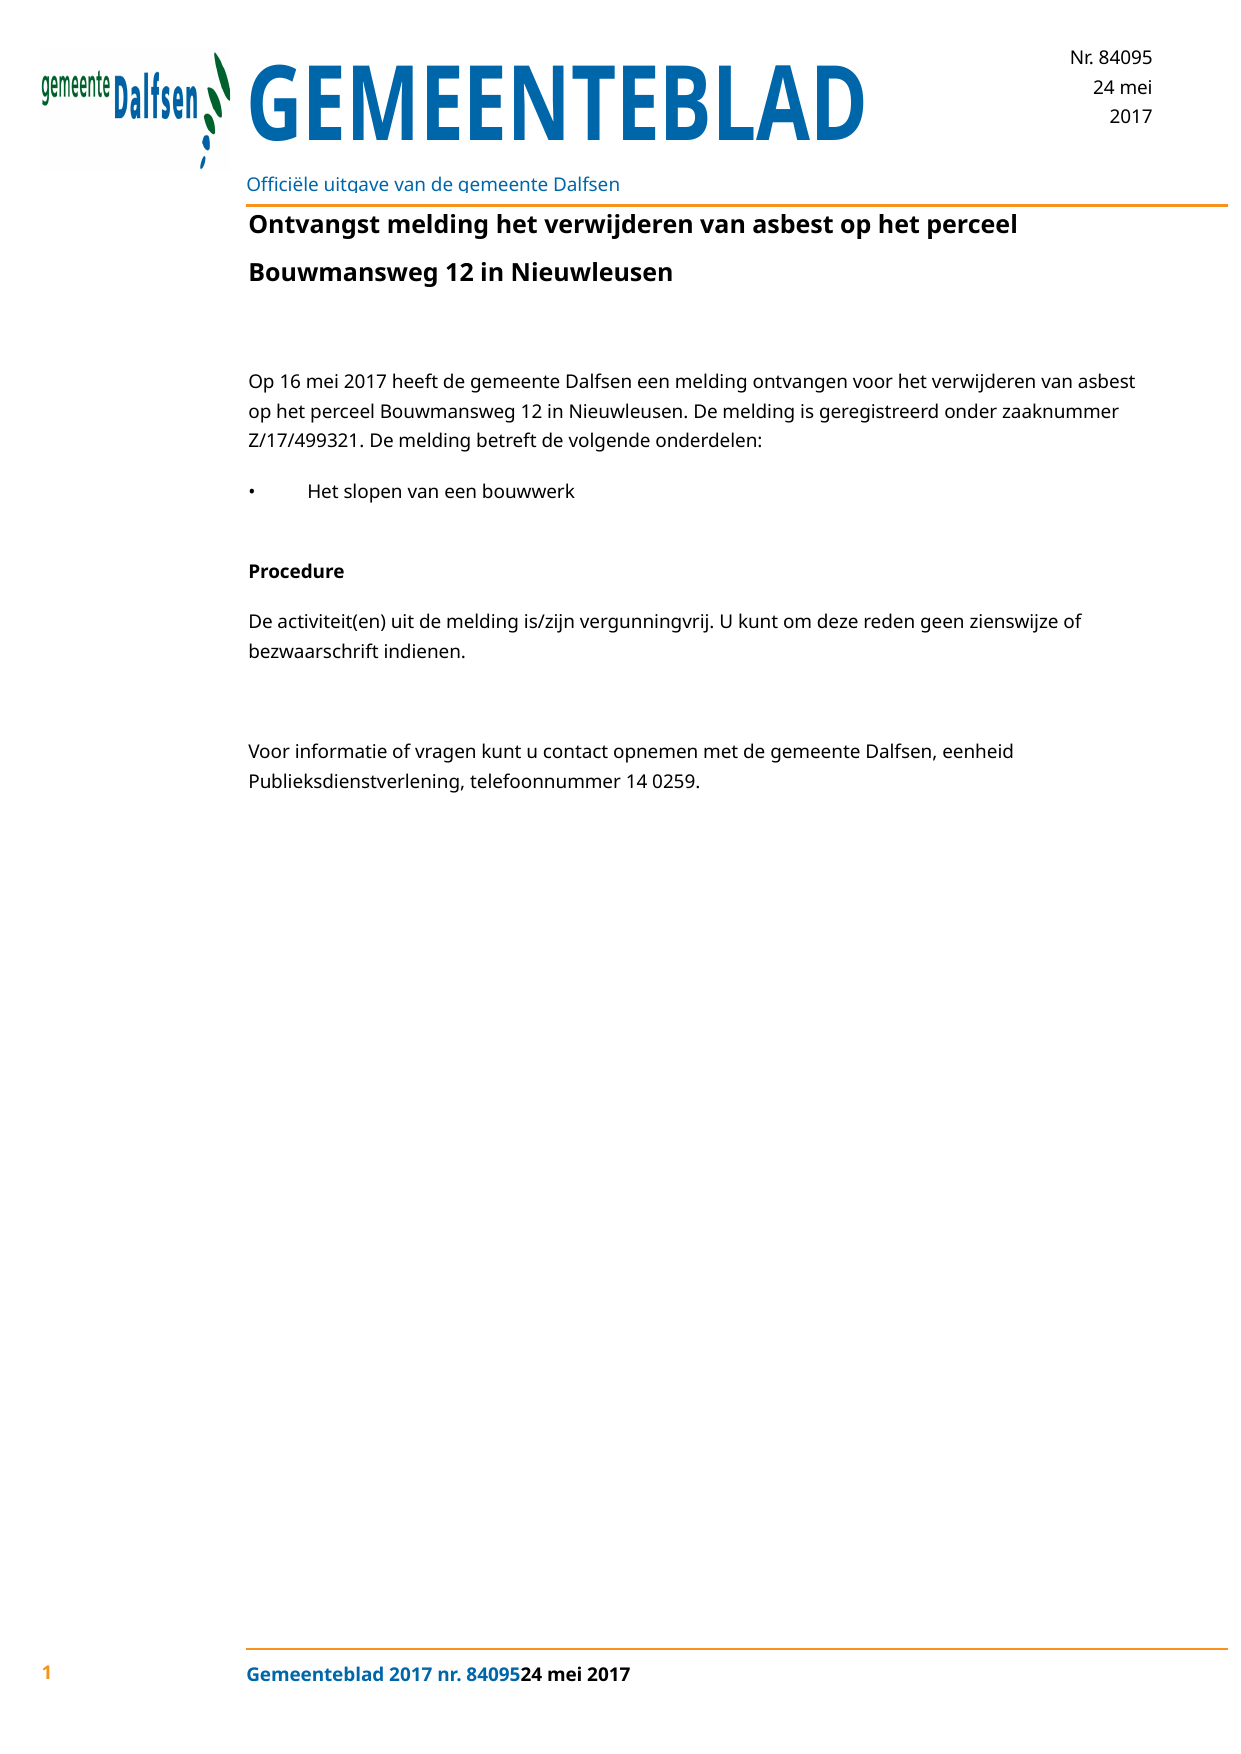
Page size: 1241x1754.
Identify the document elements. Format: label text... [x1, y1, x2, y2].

text Procedure [248, 558, 1152, 584]
text Ontvangst melding het verwijderen van asbest op het perceel Bouwmansweg 12 in Nieuwleusen [248, 207, 1152, 288]
text De activiteit(en) uit de melding is/zijn vergunningvrij. U kunt om deze reden geen zienswijze of bezwaarschrift indienen. [248, 608, 1152, 664]
picture [41, 47, 231, 172]
text Voor informatie of vragen kunt u contact opnemen met de gemeente Dalfsen, eenheid Publieksdienstverlening, telefoonnummer 14 0259. [248, 739, 1152, 794]
list Het slopen van een bouwwerk [248, 478, 1152, 504]
text Op 16 mei 2017 heeft de gemeente Dalfsen een melding ontvangen voor het verwijderen van asbest op het perceel Bouwmansweg 12 in Nieuwleusen. De melding is geregistreerd onder zaaknummer Z/17/499321. De melding betreft de volgende onderdelen: [248, 368, 1152, 453]
